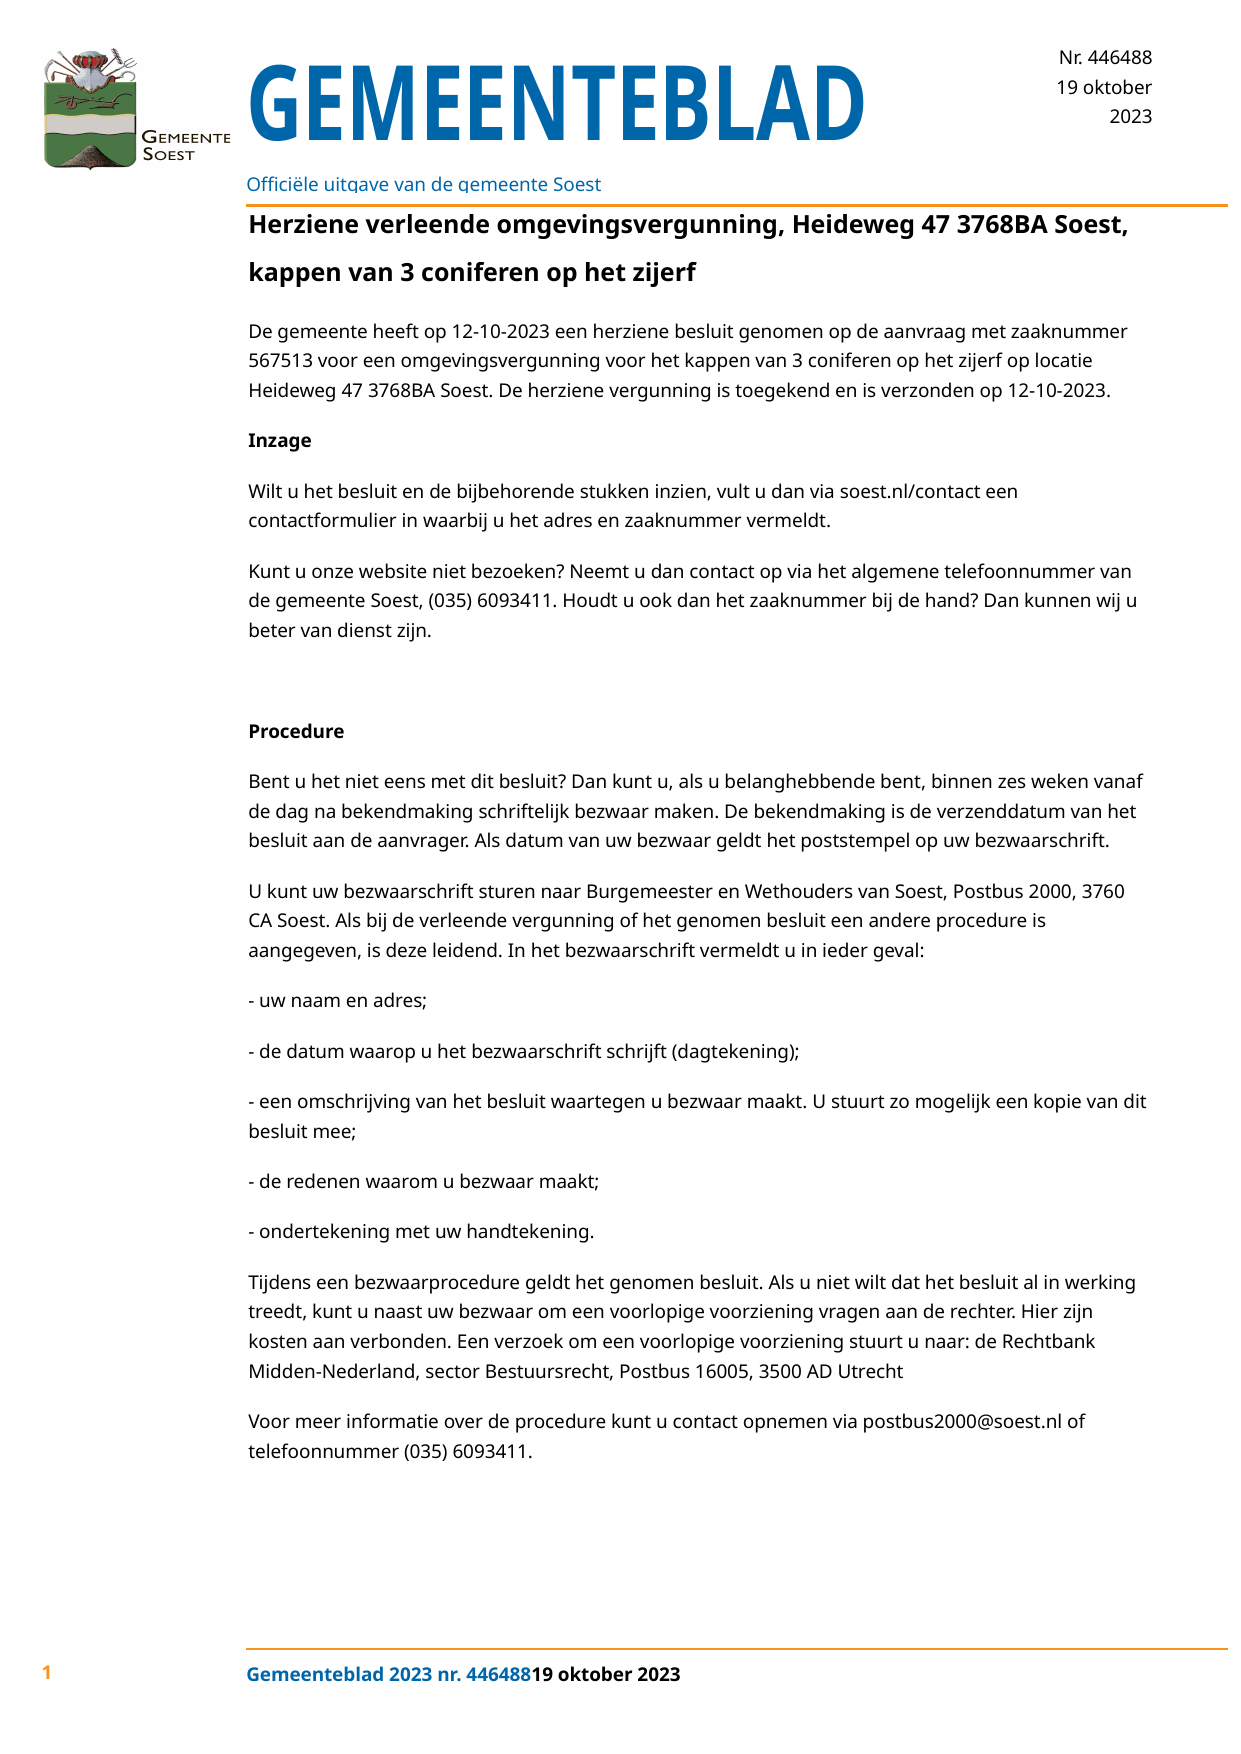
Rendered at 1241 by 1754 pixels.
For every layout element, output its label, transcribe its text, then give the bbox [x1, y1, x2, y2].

text - uw naam en adres; [248, 987, 1152, 1013]
text - de redenen waarom u bezwaar maakt; [248, 1168, 1152, 1194]
text Bent u het niet eens met dit besluit? Dan kunt u, als u belanghebbende bent, binnen zes weken vanaf de dag na bekendmaking schriftelijk bezwaar maken. De bekendmaking is de verzenddatum van het besluit aan de aanvrager. Als datum van uw bezwaar geldt het poststempel op uw bezwaarschrift. [248, 768, 1152, 853]
text Inzage [248, 427, 1152, 453]
text U kunt uw bezwaarschrift sturen naar Burgemeester en Wethouders van Soest, Postbus 2000, 3760 CA Soest. Als bij de verleende vergunning of het genomen besluit een andere procedure is aangegeven, is deze leidend. In het bezwaarschrift vermeldt u in ieder geval: [248, 878, 1152, 963]
text Herziene verleende omgevingsvergunning, Heideweg 47 3768BA Soest, kappen van 3 coniferen op het zijerf [248, 207, 1152, 288]
text - een omschrijving van het besluit waartegen u bezwaar maakt. U stuurt zo mogelijk een kopie van dit besluit mee; [248, 1088, 1152, 1144]
text Tijdens een bezwaarprocedure geldt het genomen besluit. Als u niet wilt dat het besluit al in werking treedt, kunt u naast uw bezwaar om een voorlopige voorziening vragen aan de rechter. Hier zijn kosten aan verbonden. Een verzoek om een voorlopige voorziening stuurt u naar: de Rechtbank Midden-Nederland, sector Bestuursrecht, Postbus 16005, 3500 AD Utrecht [248, 1269, 1152, 1384]
text De gemeente heeft op 12-10-2023 een herziene besluit genomen op de aanvraag met zaaknummer 567513 voor een omgevingsvergunning voor het kappen van 3 coniferen op het zijerf op locatie Heideweg 47 3768BA Soest. De herziene vergunning is toegekend en is verzonden op 12-10-2023. [248, 318, 1152, 403]
picture [41, 47, 231, 172]
text Wilt u het besluit en de bijbehorende stukken inzien, vult u dan via soest.nl/contact een contactformulier in waarbij u het adres en zaaknummer vermeldt. [248, 478, 1152, 533]
text Voor meer informatie over de procedure kunt u contact opnemen via postbus2000@soest.nl of telefoonnummer (035) 6093411. [248, 1408, 1152, 1464]
text - de datum waarop u het bezwaarschrift schrijft (dagtekening); [248, 1038, 1152, 1064]
text - ondertekening met uw handtekening. [248, 1219, 1152, 1244]
text Procedure [248, 718, 1152, 744]
text Kunt u onze website niet bezoeken? Neemt u dan contact op via het algemene telefoonnummer van de gemeente Soest, (035) 6093411. Houdt u ook dan het zaaknummer bij de hand? Dan kunnen wij u beter van dienst zijn. [248, 558, 1152, 643]
